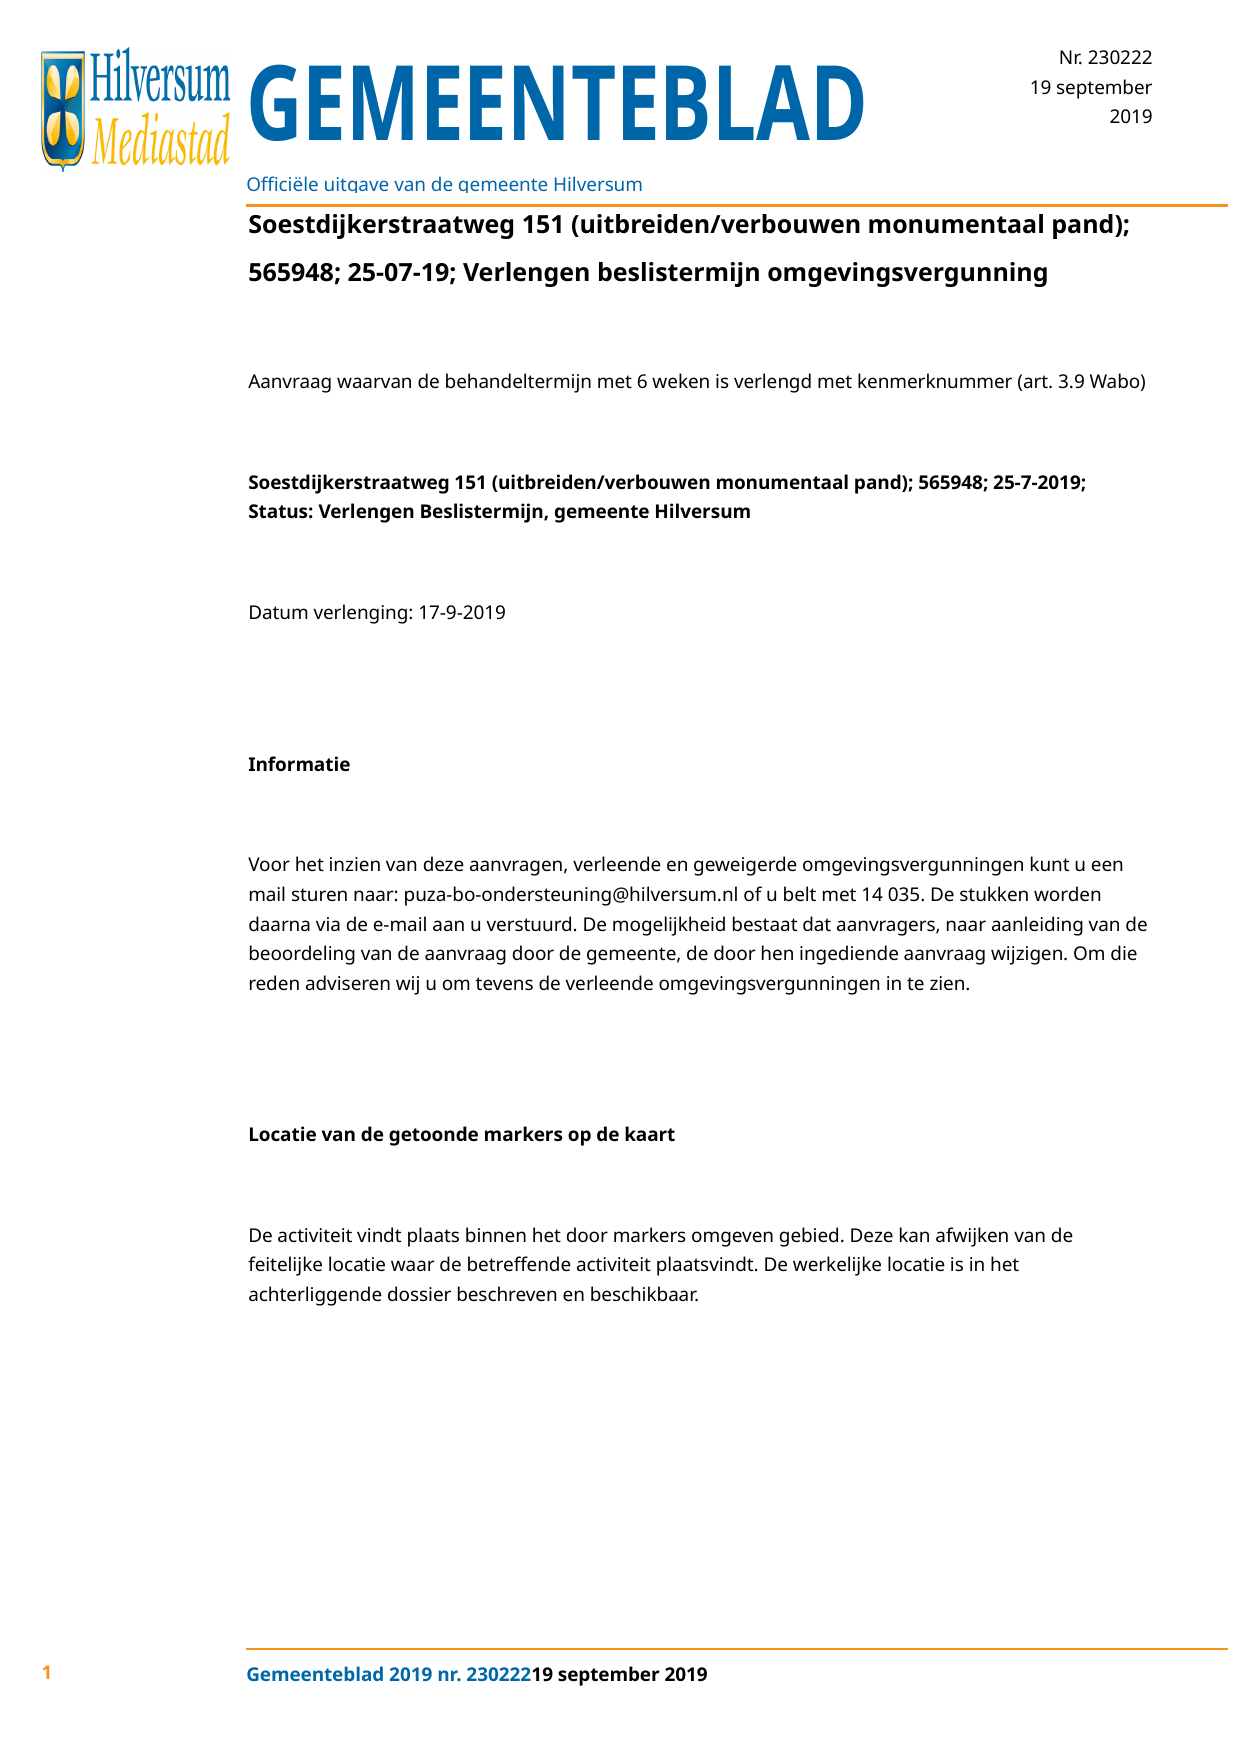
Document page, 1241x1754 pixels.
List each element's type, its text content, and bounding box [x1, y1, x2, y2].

text Locatie van de getoonde markers op de kaart [248, 1121, 1152, 1147]
text Soestdijkerstraatweg 151 (uitbreiden/verbouwen monumentaal pand); 565948; 25-7-2019; Status: Verlengen Beslistermijn, gemeente Hilversum [248, 469, 1152, 524]
text De activiteit vindt plaats binnen het door markers omgeven gebied. Deze kan afwijken van de feitelijke locatie waar de betreffende activiteit plaatsvindt. De werkelijke locatie is in het achterliggende dossier beschreven en beschikbaar. [248, 1222, 1152, 1307]
text Datum verlenging: 17-9-2019 [248, 599, 1152, 625]
text Aanvraag waarvan de behandeltermijn met 6 weken is verlengd met kenmerknummer (art. 3.9 Wabo) [248, 368, 1152, 394]
text Soestdijkerstraatweg 151 (uitbreiden/verbouwen monumentaal pand); 565948; 25-07-19; Verlengen beslistermijn omgevingsvergunning [248, 207, 1152, 288]
text Informatie [248, 751, 1152, 777]
text Voor het inzien van deze aanvragen, verleende en geweigerde omgevingsvergunningen kunt u een mail sturen naar: puza-bo-ondersteuning@hilversum.nl of u belt met 14 035. De stukken worden daarna via de e-mail aan u verstuurd. De mogelijkheid bestaat dat aanvragers, naar aanleiding van de beoordeling van de aanvraag door de gemeente, de door hen ingediende aanvraag wijzigen. Om die reden adviseren wij u om tevens de verleende omgevingsvergunningen in te zien. [248, 852, 1152, 996]
picture [41, 47, 231, 172]
